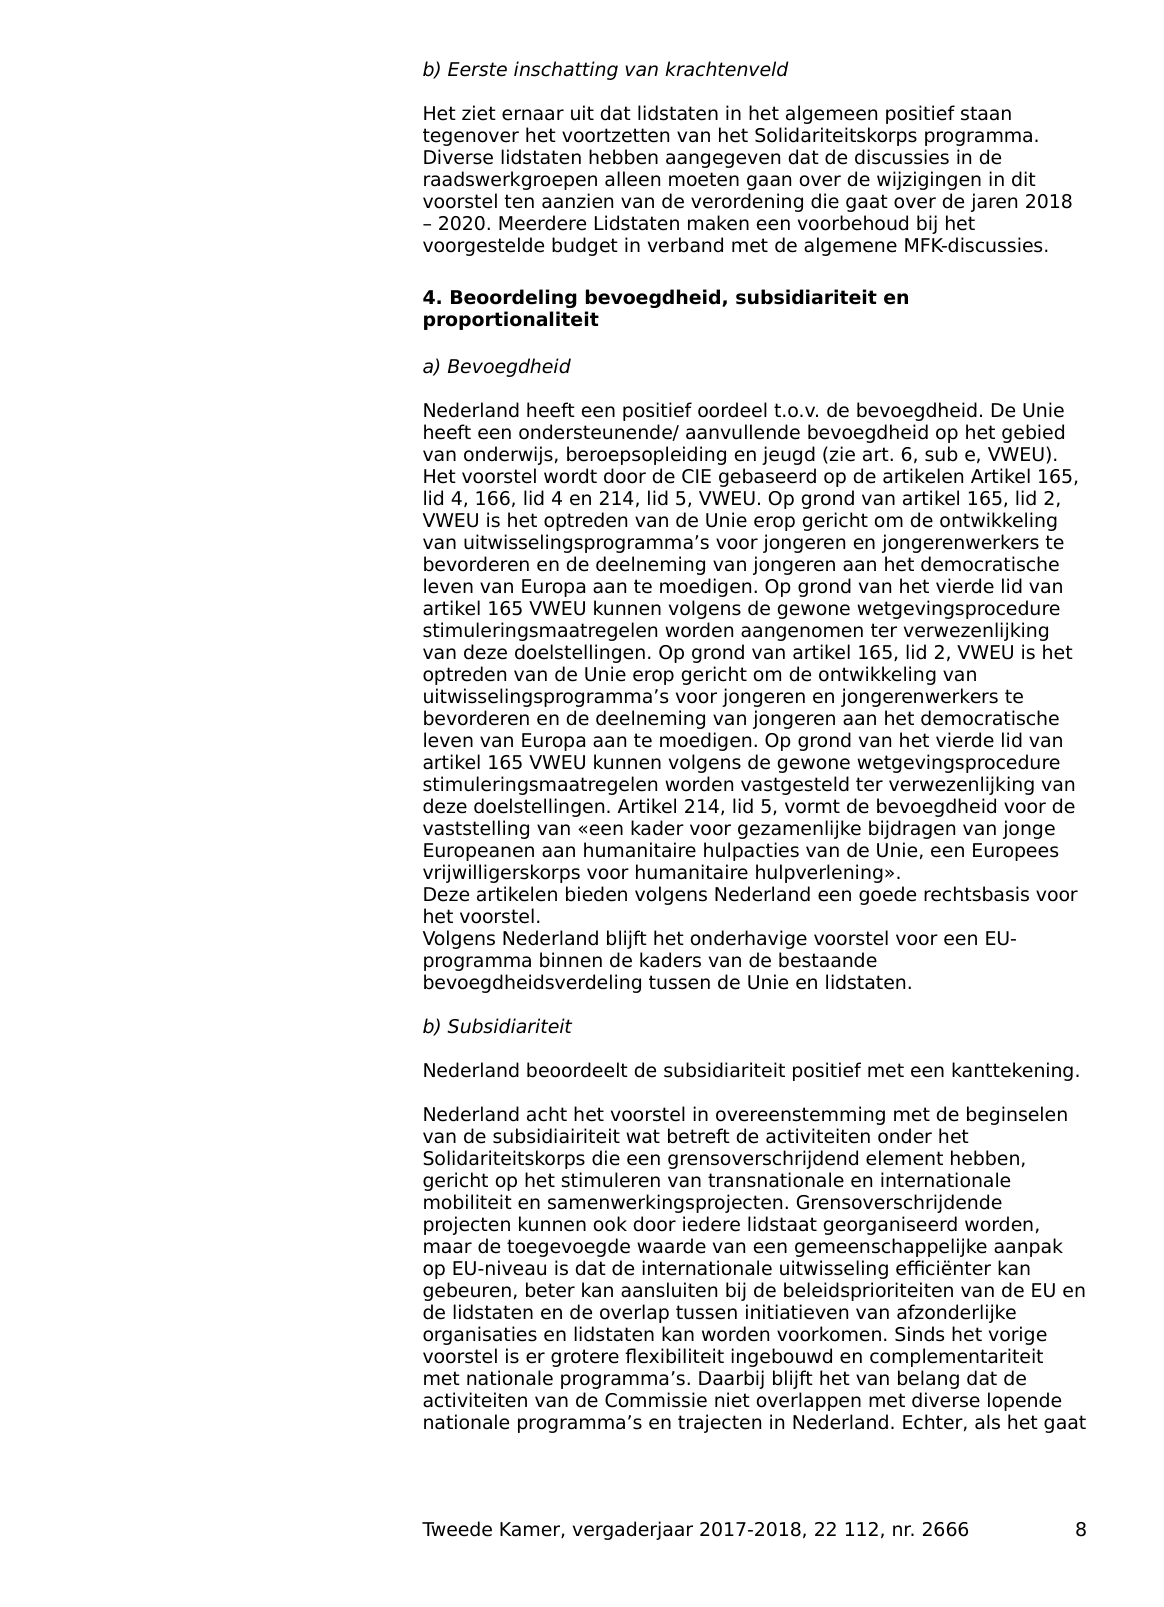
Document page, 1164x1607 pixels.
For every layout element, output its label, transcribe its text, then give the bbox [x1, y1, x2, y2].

text Nederland beoordeelt de subsidiariteit positief met een kanttekening. [422, 1060, 1087, 1082]
text Deze artikelen bieden volgens Nederland een goede rechtsbasis voor het voorstel. [422, 884, 1087, 928]
text Het ziet ernaar uit dat lidstaten in het algemeen positief staan tegenover het voortzetten van het Solidariteitskorps programma. Diverse lidstaten hebben aangegeven dat de discussies in de raadswerkgroepen alleen moeten gaan over de wijzigingen in dit voorstel ten aanzien van de verordening die gaat over de jaren 2018 – 2020. Meerdere Lidstaten maken een voorbehoud bij het voorgestelde budget in verband met de algemene MFK-discussies. [422, 103, 1087, 257]
subtitle b) Subsidiariteit [422, 1016, 1087, 1038]
subtitle 4. Beoordeling bevoegdheid, subsidiariteit en proportionaliteit [422, 287, 1087, 331]
text Nederland acht het voorstel in overeenstemming met de beginselen van de subsidiairiteit wat betreft de activiteiten onder het Solidariteitskorps die een grensoverschrijdend element hebben, gericht op het stimuleren van transnationale en internationale mobiliteit en samenwerkingsprojecten. Grensoverschrijdende projecten kunnen ook door iedere lidstaat georganiseerd worden, maar de toegevoegde waarde van een gemeenschappelijke aanpak op EU-niveau is dat de internationale uitwisseling efficiënter kan gebeuren, beter kan aansluiten bij de beleidsprioriteiten van de EU en de lidstaten en de overlap tussen initiatieven van afzonderlijke organisaties en lidstaten kan worden voorkomen. Sinds het vorige voorstel is er grotere flexibiliteit ingebouwd en complementariteit met nationale programma’s. Daarbij blijft het van belang dat de activiteiten van de Commissie niet overlappen met diverse lopende nationale programma’s en trajecten in Nederland. Echter, als het gaat [422, 1104, 1087, 1434]
subtitle b) Eerste inschatting van krachtenveld [422, 59, 1087, 81]
text Volgens Nederland blijft het onderhavige voorstel voor een EU-programma binnen de kaders van de bestaande bevoegdheidsverdeling tussen de Unie en lidstaten. [422, 928, 1087, 994]
text Nederland heeft een positief oordeel t.o.v. de bevoegdheid. De Unie heeft een ondersteunende/ aanvullende bevoegdheid op het gebied van onderwijs, beroepsopleiding en jeugd (zie art. 6, sub e, VWEU). Het voorstel wordt door de CIE gebaseerd op de artikelen Artikel 165, lid 4, 166, lid 4 en 214, lid 5, VWEU. Op grond van artikel 165, lid 2, VWEU is het optreden van de Unie erop gericht om de ontwikkeling van uitwisselingsprogramma’s voor jongeren en jongerenwerkers te bevorderen en de deelneming van jongeren aan het democratische leven van Europa aan te moedigen. Op grond van het vierde lid van artikel 165 VWEU kunnen volgens de gewone wetgevingsprocedure stimuleringsmaatregelen worden aangenomen ter verwezenlijking van deze doelstellingen. Op grond van artikel 165, lid 2, VWEU is het optreden van de Unie erop gericht om de ontwikkeling van uitwisselingsprogramma’s voor jongeren en jongerenwerkers te bevorderen en de deelneming van jongeren aan het democratische leven van Europa aan te moedigen. Op grond van het vierde lid van artikel 165 VWEU kunnen volgens de gewone wetgevingsprocedure stimuleringsmaatregelen worden vastgesteld ter verwezenlijking van deze doelstellingen. Artikel 214, lid 5, vormt de bevoegdheid voor de vaststelling van «een kader voor gezamenlijke bijdragen van jonge Europeanen aan humanitaire hulpacties van de Unie, een Europees vrijwilligerskorps voor humanitaire hulpverlening». [422, 400, 1087, 884]
subtitle a) Bevoegdheid [422, 356, 1087, 378]
